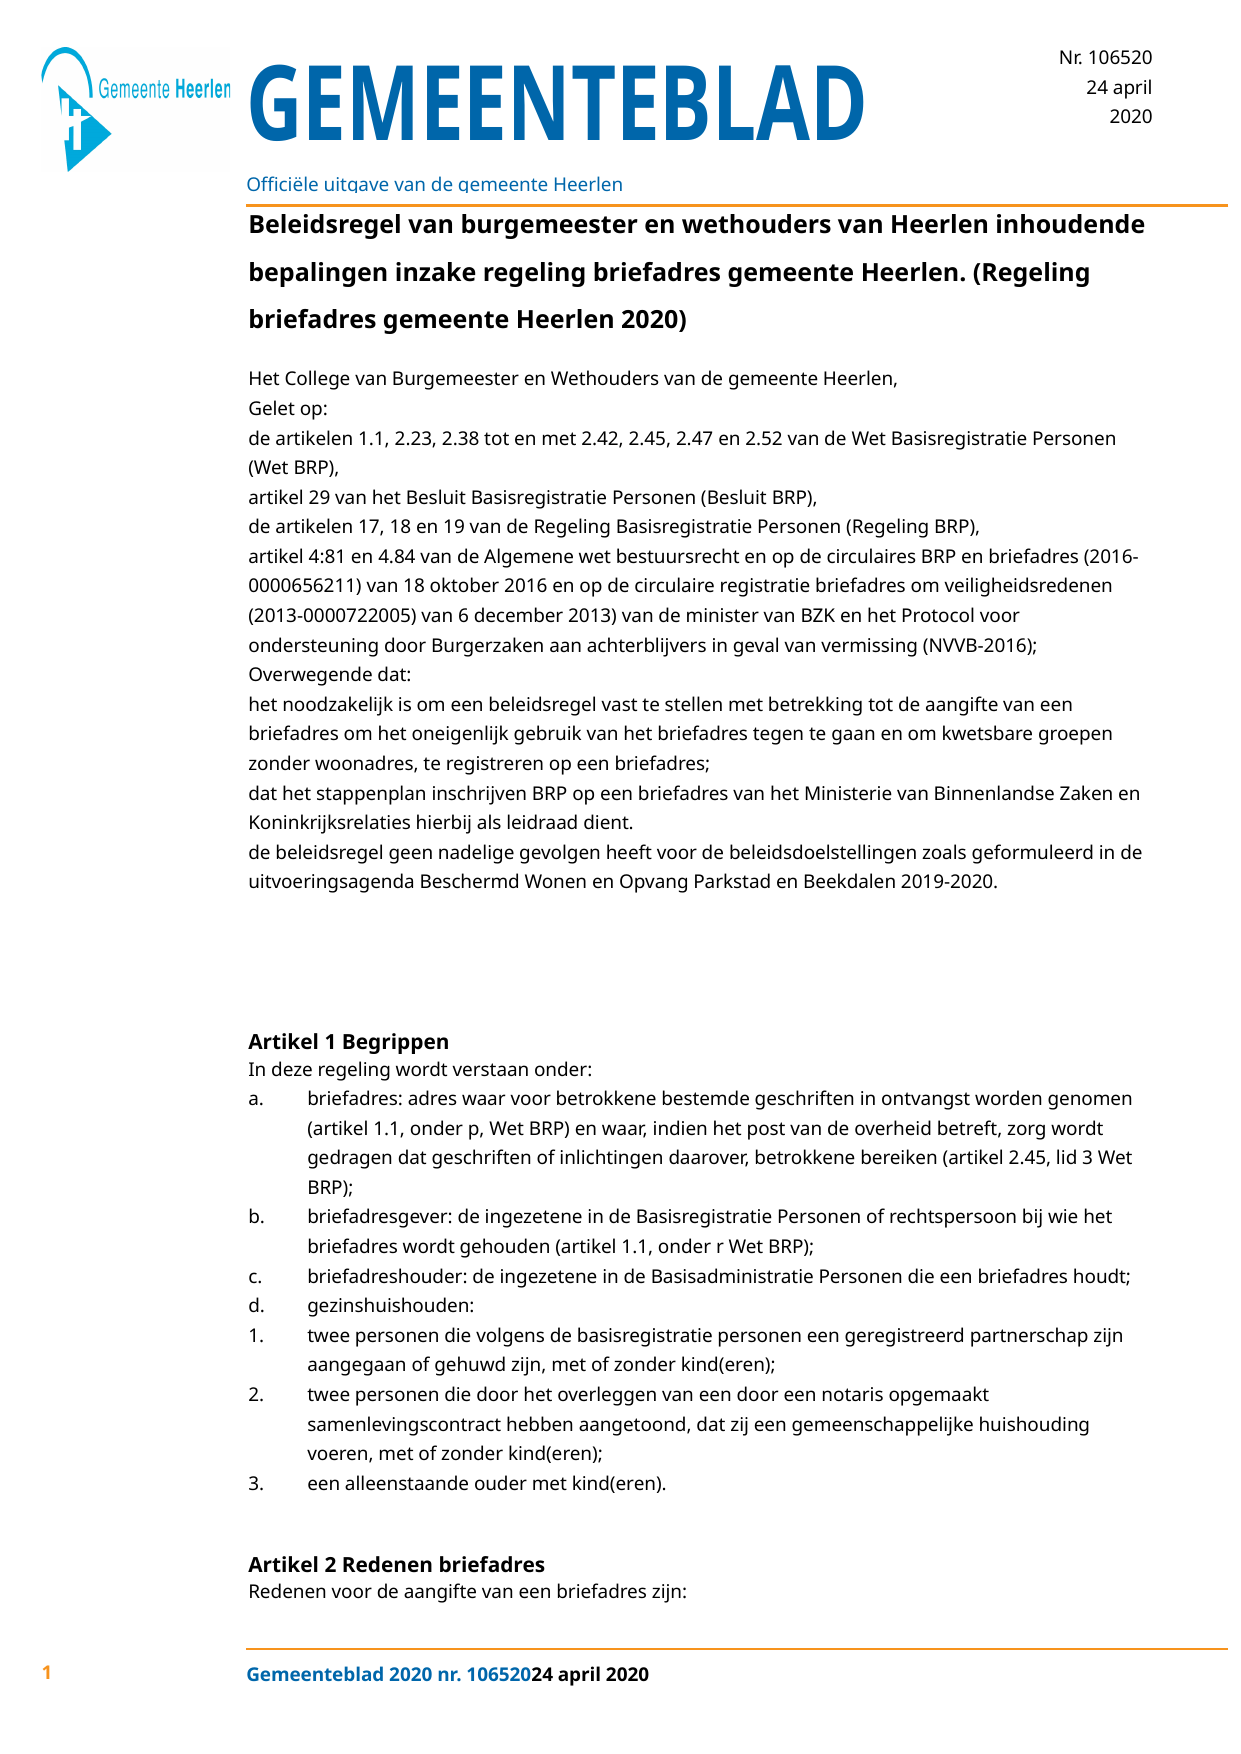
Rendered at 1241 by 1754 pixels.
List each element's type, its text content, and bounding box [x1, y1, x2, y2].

picture [41, 47, 231, 172]
picture [41, 47, 59, 70]
text de artikelen 17, 18 en 19 van de Regeling Basisregistratie Personen (Regeling BRP), [248, 513, 1152, 539]
text In deze regeling wordt verstaan onder: [248, 1056, 1152, 1081]
text dat het stappenplan inschrijven BRP op een briefadres van het Ministerie van Binnenlandse Zaken en Koninkrijksrelaties hierbij als leidraad dient. [248, 780, 1152, 835]
text Gelet op: [248, 395, 1152, 421]
text Artikel 2 Redenen briefadres [248, 1550, 1152, 1578]
text het noodzakelijk is om een beleidsregel vast te stellen met betrekking tot de aangifte van een briefadres om het oneigenlijk gebruik van het briefadres tegen te gaan en om kwetsbare groepen zonder woonadres, te registreren op een briefadres; [248, 691, 1152, 776]
text artikel 29 van het Besluit Basisregistratie Personen (Besluit BRP), [248, 484, 1152, 509]
text Artikel 1 Begrippen [248, 1027, 1152, 1056]
text Beleidsregel van burgemeester en wethouders van Heerlen inhoudende bepalingen inzake regeling briefadres gemeente Heerlen. (Regeling briefadres gemeente Heerlen 2020) [248, 207, 1152, 336]
text Redenen voor de aangifte van een briefadres zijn: [248, 1578, 1152, 1604]
text de beleidsregel geen nadelige gevolgen heeft voor de beleidsdoelstellingen zoals geformuleerd in de uitvoeringsagenda Beschermd Wonen en Opvang Parkstad en Beekdalen 2019-2020. [248, 839, 1152, 894]
list briefadresgever: de ingezetene in de Basisregistratie Personen of rechtspersoon bij wie het briefadres wordt gehouden (artikel 1.1, onder r Wet BRP); [248, 1204, 1152, 1259]
list gezinshuishouden: [248, 1292, 1152, 1318]
list twee personen die door het overleggen van een door een notaris opgemaakt samenlevingscontract hebben aangetoond, dat zij een gemeenschappelijke huishouding voeren, met of zonder kind(eren); [248, 1381, 1152, 1466]
text artikel 4:81 en 4.84 van de Algemene wet bestuursrecht en op de circulaires BRP en briefadres (2016-0000656211) van 18 oktober 2016 en op de circulaire registratie briefadres om veiligheidsredenen (2013-0000722005) van 6 december 2013) van de minister van BZK en het Protocol voor ondersteuning door Burgerzaken aan achterblijvers in geval van vermissing (NVVB-2016); [248, 543, 1152, 657]
text Het College van Burgemeester en Wethouders van de gemeente Heerlen, [248, 366, 1152, 391]
list briefadreshouder: de ingezetene in de Basisadministratie Personen die een briefadres houdt; [248, 1263, 1152, 1288]
list een alleenstaande ouder met kind(eren). [248, 1470, 1152, 1496]
list briefadres: adres waar voor betrokkene bestemde geschriften in ontvangst worden genomen (artikel 1.1, onder p, Wet BRP) en waar, indien het post van de overheid betreft, zorg wordt gedragen dat geschriften of inlichtingen daarover, betrokkene bereiken (artikel 2.45, lid 3 Wet BRP); [248, 1085, 1152, 1200]
text Overwegende dat: [248, 661, 1152, 687]
text de artikelen 1.1, 2.23, 2.38 tot en met 2.42, 2.45, 2.47 en 2.52 van de Wet Basisregistratie Personen (Wet BRP), [248, 425, 1152, 480]
list twee personen die volgens de basisregistratie personen een geregistreerd partnerschap zijn aangegaan of gehuwd zijn, met of zonder kind(eren); [248, 1322, 1152, 1377]
